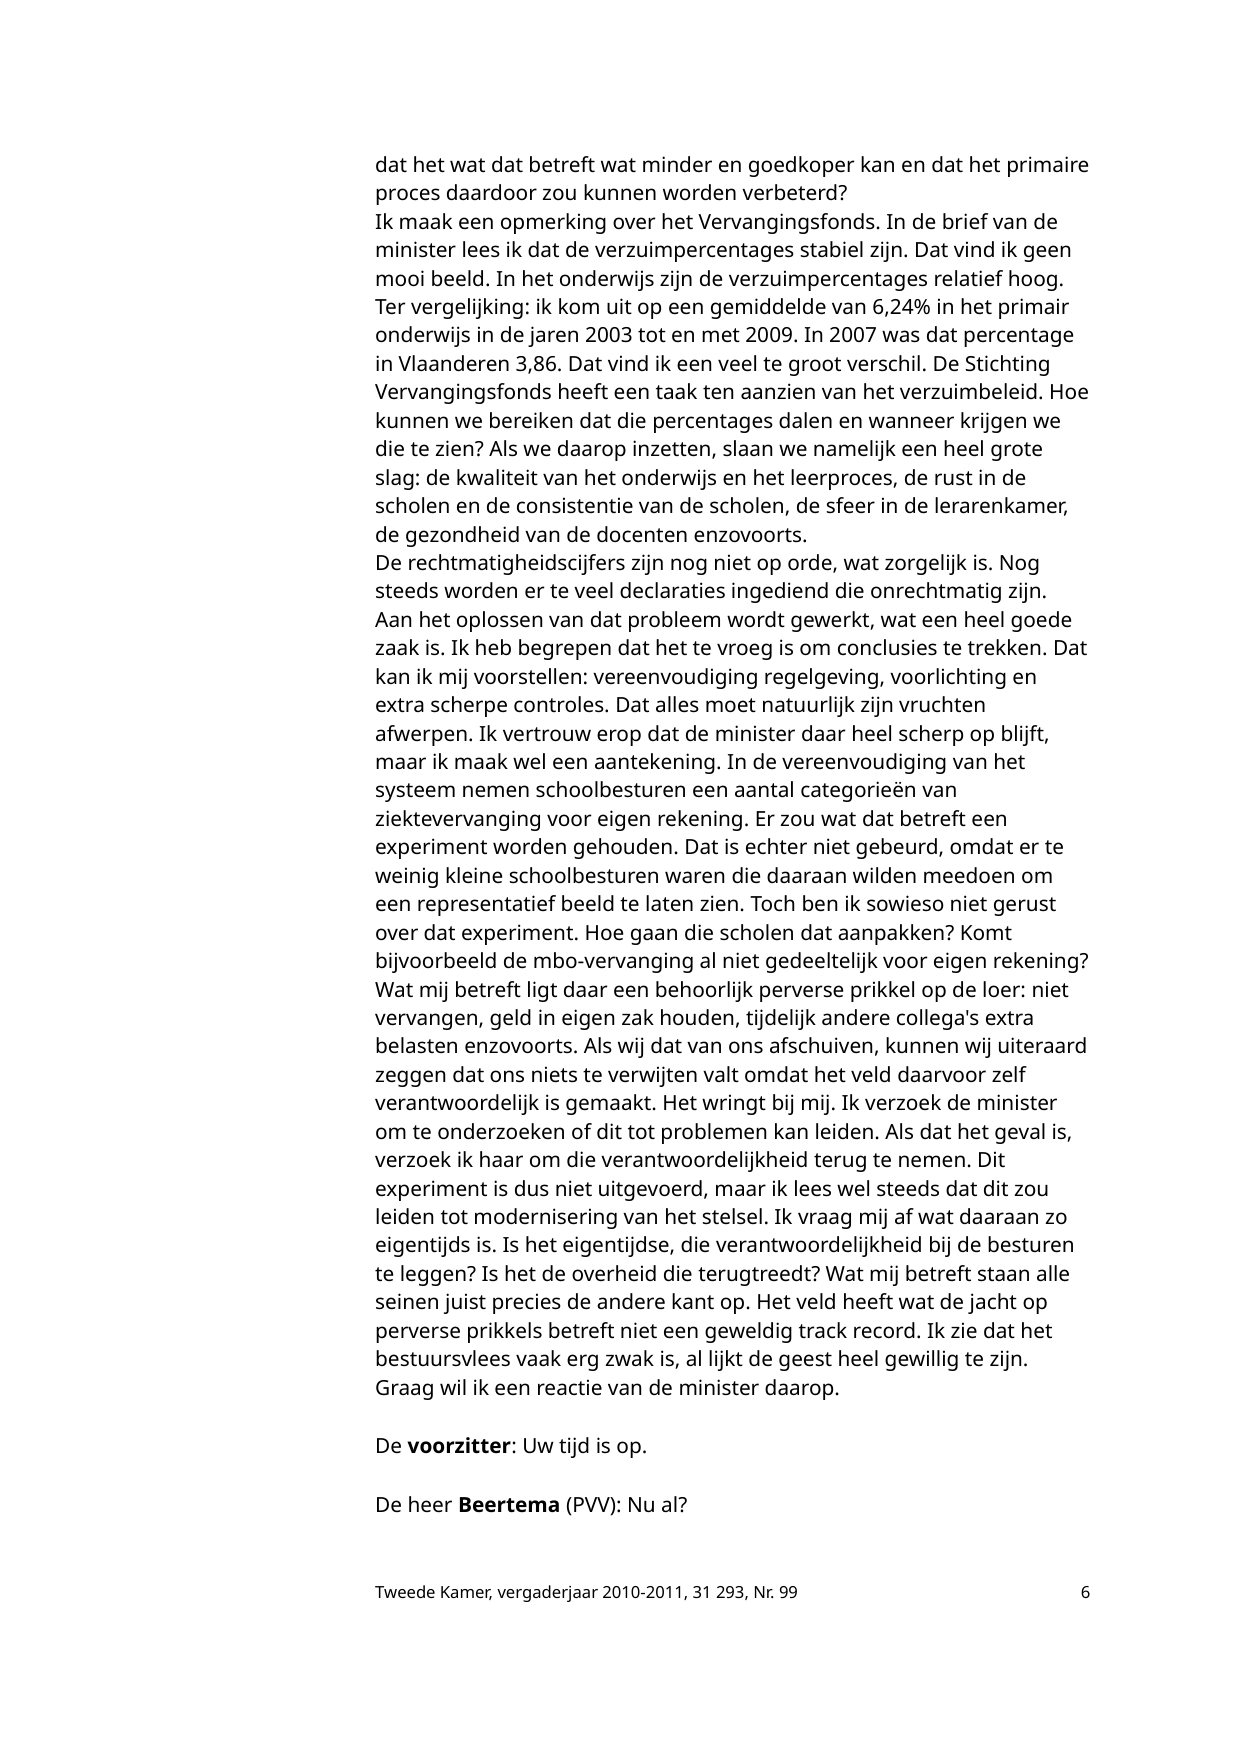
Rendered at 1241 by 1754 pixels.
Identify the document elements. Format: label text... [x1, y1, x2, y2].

text dat het wat dat betreft wat minder en goedkoper kan en dat het primaire proces daardoor zou kunnen worden verbeterd? [375, 150, 1090, 207]
text De rechtmatigheidscijfers zijn nog niet op orde, wat zorgelijk is. Nog steeds worden er te veel declaraties ingediend die onrechtmatig zijn. Aan het oplossen van dat probleem wordt gewerkt, wat een heel goede zaak is. Ik heb begrepen dat het te vroeg is om conclusies te trekken. Dat kan ik mij voorstellen: vereenvoudiging regelgeving, voorlichting en extra scherpe controles. Dat alles moet natuurlijk zijn vruchten afwerpen. Ik vertrouw erop dat de minister daar heel scherp op blijft, maar ik maak wel een aantekening. In de vereenvoudiging van het systeem nemen schoolbesturen een aantal categorieën van ziektevervanging voor eigen rekening. Er zou wat dat betreft een experiment worden gehouden. Dat is echter niet gebeurd, omdat er te weinig kleine schoolbesturen waren die daaraan wilden meedoen om een representatief beeld te laten zien. Toch ben ik sowieso niet gerust over dat experiment. Hoe gaan die scholen dat aanpakken? Komt bijvoorbeeld de mbo-vervanging al niet gedeeltelijk voor eigen rekening? Wat mij betreft ligt daar een behoorlijk perverse prikkel op de loer: niet vervangen, geld in eigen zak houden, tijdelijk andere collega's extra belasten enzovoorts. Als wij dat van ons afschuiven, kunnen wij uiteraard zeggen dat ons niets te verwijten valt omdat het veld daarvoor zelf verantwoordelijk is gemaakt. Het wringt bij mij. Ik verzoek de minister om te onderzoeken of dit tot problemen kan leiden. Als dat het geval is, verzoek ik haar om die verantwoordelijkheid terug te nemen. Dit experiment is dus niet uitgevoerd, maar ik lees wel steeds dat dit zou leiden tot modernisering van het stelsel. Ik vraag mij af wat daaraan zo eigentijds is. Is het eigentijdse, die verantwoordelijkheid bij de besturen te leggen? Is het de overheid die terugtreedt? Wat mij betreft staan alle seinen juist precies de andere kant op. Het veld heeft wat de jacht op perverse prikkels betreft niet een geweldig track record. Ik zie dat het bestuursvlees vaak erg zwak is, al lijkt de geest heel gewillig te zijn. Graag wil ik een reactie van de minister daarop. [375, 548, 1090, 1401]
text De heer Beertema (PVV): Nu al? [375, 1490, 1090, 1518]
text Ik maak een opmerking over het Vervangingsfonds. In de brief van de minister lees ik dat de verzuimpercentages stabiel zijn. Dat vind ik geen mooi beeld. In het onderwijs zijn de verzuimpercentages relatief hoog. Ter vergelijking: ik kom uit op een gemiddelde van 6,24% in het primair onderwijs in de jaren 2003 tot en met 2009. In 2007 was dat percentage in Vlaanderen 3,86. Dat vind ik een veel te groot verschil. De Stichting Vervangingsfonds heeft een taak ten aanzien van het verzuimbeleid. Hoe kunnen we bereiken dat die percentages dalen en wanneer krijgen we die te zien? Als we daarop inzetten, slaan we namelijk een heel grote slag: de kwaliteit van het onderwijs en het leerproces, de rust in de scholen en de consistentie van de scholen, de sfeer in de lerarenkamer, de gezondheid van de docenten enzovoorts. [375, 207, 1090, 548]
text De voorzitter: Uw tijd is op. [375, 1431, 1090, 1460]
